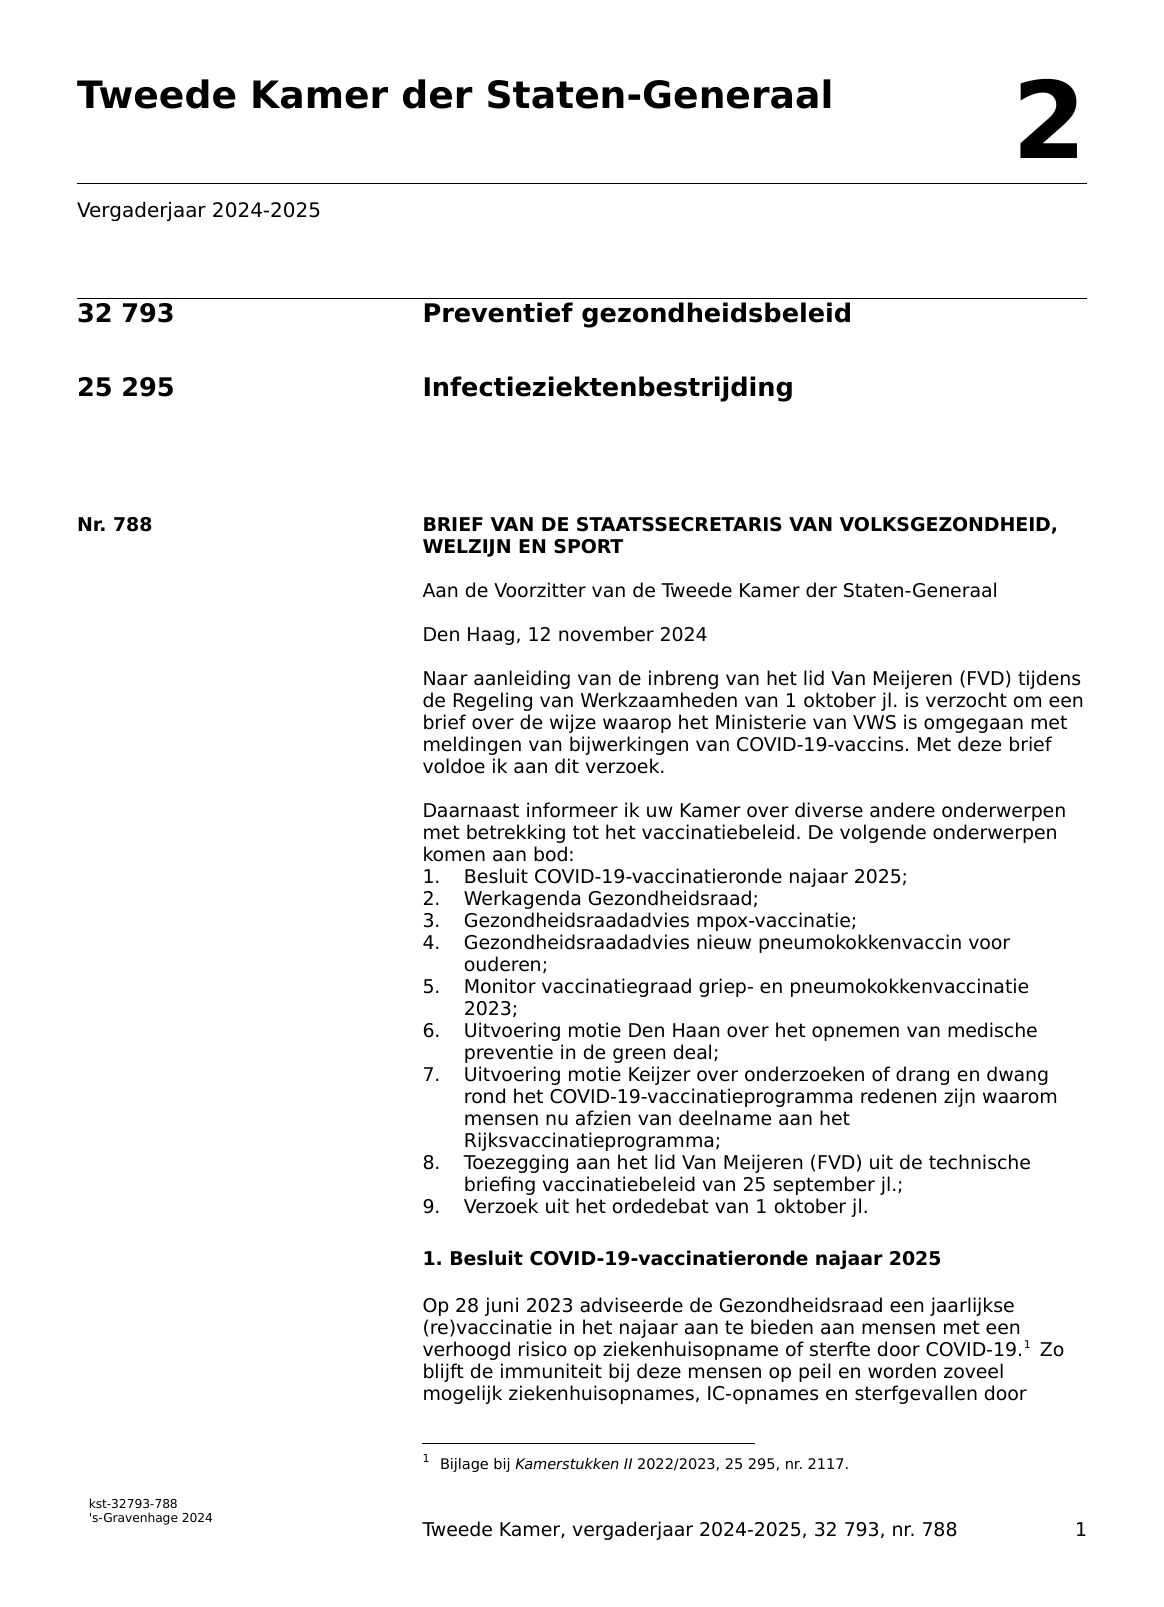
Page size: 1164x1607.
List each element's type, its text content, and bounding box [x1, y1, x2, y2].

subtitle 32 793 Preventief gezondheidsbeleid [77, 299, 1087, 329]
text 3. Gezondheidsraadadvies mpox-vaccinatie; [422, 910, 1087, 932]
text kst-32793-788 [88, 1497, 323, 1511]
text Aan de Voorzitter van de Tweede Kamer der Staten-Generaal [422, 580, 1087, 602]
text Daarnaast informeer ik uw Kamer over diverse andere onderwerpen met betrekking tot het vaccinatiebeleid. De volgende onderwerpen komen aan bod: [422, 800, 1087, 866]
text 9. Verzoek uit het ordedebat van 1 oktober jl. [422, 1196, 1087, 1218]
table_header 2 [886, 59, 1087, 183]
text 8. Toezegging aan het lid Van Meijeren (FVD) uit de technische briefing vaccinatiebeleid van 25 september jl.; [422, 1152, 1087, 1196]
text 6. Uitvoering motie Den Haan over het opnemen van medische preventie in de green deal; [422, 1020, 1087, 1064]
text 7. Uitvoering motie Keijzer over onderzoeken of drang en dwang rond het COVID-19-vaccinatieprogramma redenen zijn waarom mensen nu afzien van deelname aan het Rijksvaccinatieprogramma; [422, 1064, 1087, 1152]
text Op 28 juni 2023 adviseerde de Gezondheidsraad een jaarlijkse (re)vaccinatie in het najaar aan te bieden aan mensen met een verhoogd risico op ziekenhuisopname of sterfte door COVID-19. Zo blijft de immuniteit bij deze mensen op peil en worden zoveel mogelijk ziekenhuisopnames, IC-opnames en sterfgevallen door [422, 1295, 1087, 1405]
text Bijlage bij Kamerstukken II 2022/2023, 25 295, nr. 2117. [422, 1452, 1087, 1474]
table_cell Vergaderjaar 2024-2025 [77, 184, 1087, 298]
text 5. Monitor vaccinatiegraad griep- en pneumokokkenvaccinatie 2023; [422, 976, 1087, 1020]
text Den Haag, 12 november 2024 [422, 624, 1087, 646]
subtitle 25 295 Infectieziektenbestrijding [77, 373, 1087, 403]
text 4. Gezondheidsraadadvies nieuw pneumokokkenvaccin voor ouderen; [422, 932, 1087, 976]
text Naar aanleiding van de inbreng van het lid Van Meijeren (FVD) tijdens de Regeling van Werkzaamheden van 1 oktober jl. is verzocht om een brief over de wijze waarop het Ministerie van VWS is omgegaan met meldingen van bijwerkingen van COVID-19-vaccins. Met deze brief voldoe ik aan dit verzoek. [422, 668, 1087, 778]
subtitle Nr. 788 BRIEF VAN DE STAATSSECRETARIS VAN VOLKSGEZONDHEID, WELZIJN EN SPORT [77, 514, 1087, 558]
subtitle 1. Besluit COVID-19-vaccinatieronde najaar 2025 [422, 1248, 1087, 1270]
text 1. Besluit COVID-19-vaccinatieronde najaar 2025; [422, 866, 1087, 888]
text 2. Werkagenda Gezondheidsraad; [422, 888, 1087, 910]
text 's-Gravenhage 2024 [88, 1511, 323, 1525]
table_header Tweede Kamer der Staten-Generaal [77, 59, 886, 183]
